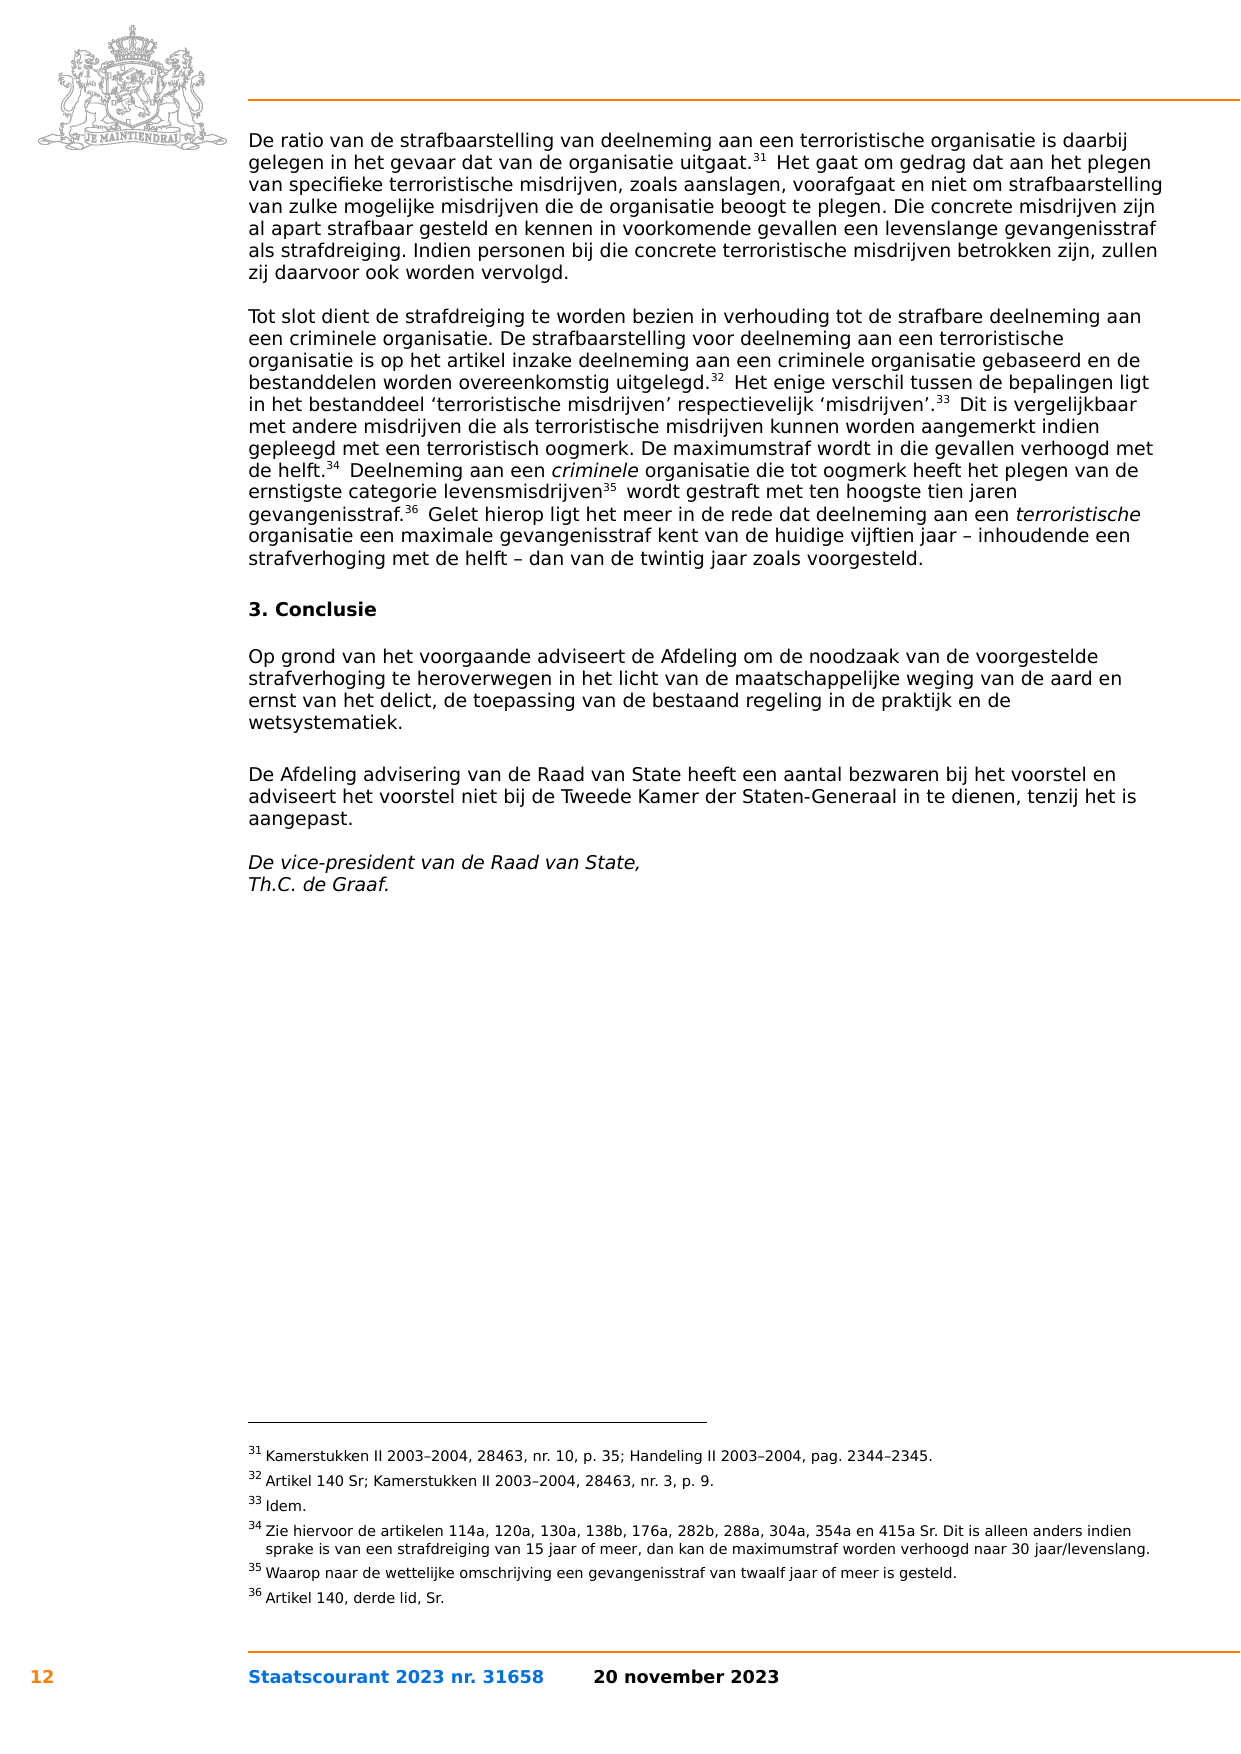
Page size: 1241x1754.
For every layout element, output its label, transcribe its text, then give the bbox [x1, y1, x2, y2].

text Zie hiervoor de artikelen 114a, 120a, 130a, 138b, 176a, 282b, 288a, 304a, 354a en 415a Sr. Dit is alleen anders indien sprake is van een strafdreiging van 15 jaar of meer, dan kan de maximumstraf worden verhoogd naar 30 jaar/levenslang. [248, 1519, 1163, 1558]
text De ratio van de strafbaarstelling van deelneming aan een terroristische organisatie is daarbij gelegen in het gevaar dat van de organisatie uitgaat. Het gaat om gedrag dat aan het plegen van specifieke terroristische misdrijven, zoals aanslagen, voorafgaat en niet om strafbaarstelling van zulke mogelijke misdrijven die de organisatie beoogt te plegen. Die concrete misdrijven zijn al apart strafbaar gesteld en kennen in voorkomende gevallen een levenslange gevangenisstraf als strafdreiging. Indien personen bij die concrete terroristische misdrijven betrokken zijn, zullen zij daarvoor ook worden vervolgd. [248, 130, 1163, 284]
text Idem. [248, 1494, 1163, 1516]
text De Afdeling advisering van de Raad van State heeft een aantal bezwaren bij het voorstel en adviseert het voorstel niet bij de Tweede Kamer der Staten-Generaal in te dienen, tenzij het is aangepast. [248, 764, 1163, 830]
text Artikel 140 Sr; Kamerstukken II 2003–2004, 28463, nr. 3, p. 9. [248, 1469, 1163, 1491]
text Waarop naar de wettelijke omschrijving een gevangenisstraf van twaalf jaar of meer is gesteld. [248, 1561, 1163, 1583]
text Artikel 140, derde lid, Sr. [248, 1586, 1163, 1608]
text Op grond van het voorgaande adviseert de Afdeling om de noodzaak van de voorgestelde strafverhoging te heroverwegen in het licht van de maatschappelijke weging van de aard en ernst van het delict, de toepassing van de bestaand regeling in de praktijk en de wetsystematiek. [248, 646, 1163, 734]
text De vice-president van de Raad van State, Th.C. de Graaf. [248, 852, 1163, 896]
picture [38, 25, 227, 150]
subtitle 3. Conclusie [248, 599, 1163, 621]
text Kamerstukken II 2003–2004, 28463, nr. 10, p. 35; Handeling II 2003–2004, pag. 2344–2345. [248, 1444, 1163, 1466]
text Tot slot dient de strafdreiging te worden bezien in verhouding tot de strafbare deelneming aan een criminele organisatie. De strafbaarstelling voor deelneming aan een terroristische organisatie is op het artikel inzake deelneming aan een criminele organisatie gebaseerd en de bestanddelen worden overeenkomstig uitgelegd. Het enige verschil tussen de bepalingen ligt in het bestanddeel ‘terroristische misdrijven’ respectievelijk ‘misdrijven’. Dit is vergelijkbaar met andere misdrijven die als terroristische misdrijven kunnen worden aangemerkt indien gepleegd met een terroristisch oogmerk. De maximumstraf wordt in die gevallen verhoogd met de helft. Deelneming aan een criminele organisatie die tot oogmerk heeft het plegen van de ernstigste categorie levensmisdrijven wordt gestraft met ten hoogste tien jaren gevangenisstraf. Gelet hierop ligt het meer in de rede dat deelneming aan een terroristische organisatie een maximale gevangenisstraf kent van de huidige vijftien jaar – inhoudende een strafverhoging met de helft – dan van de twintig jaar zoals voorgesteld. [248, 306, 1163, 569]
